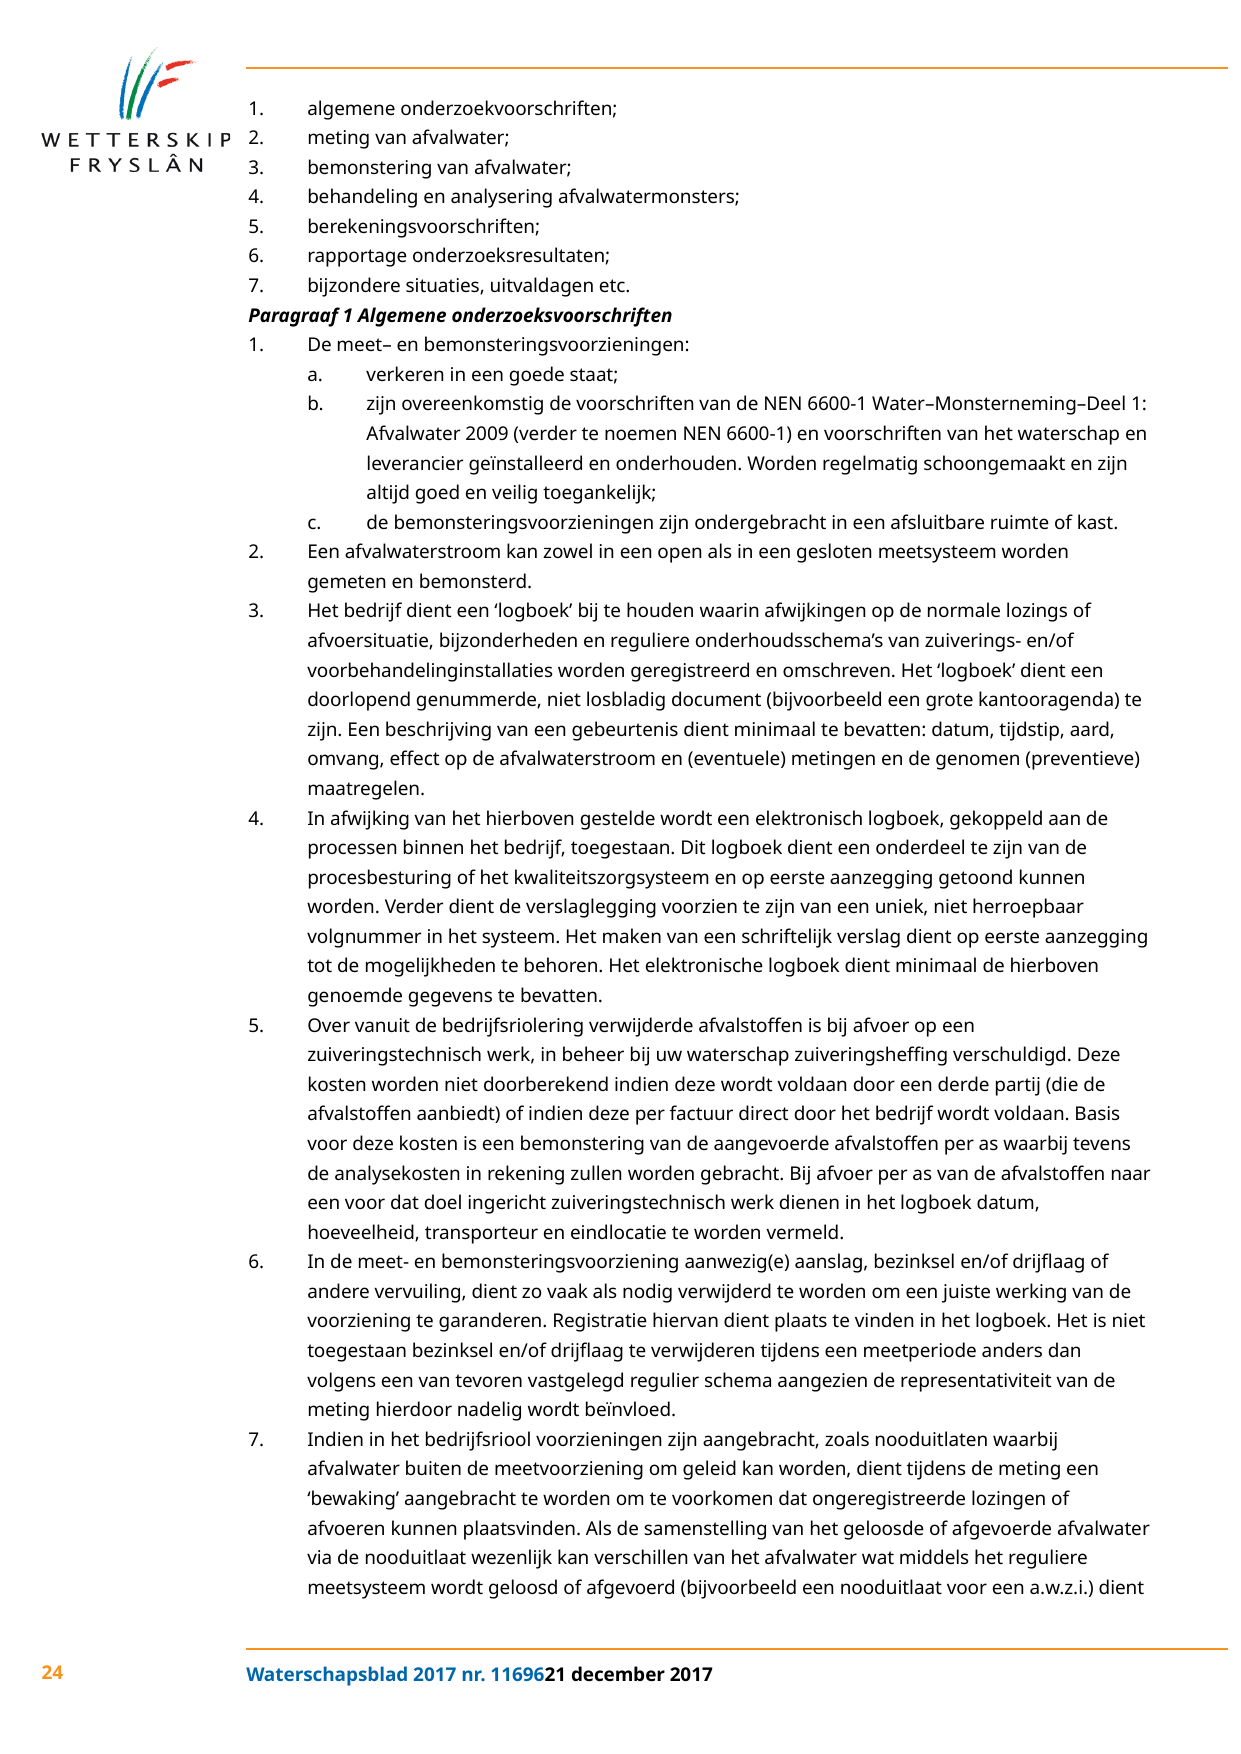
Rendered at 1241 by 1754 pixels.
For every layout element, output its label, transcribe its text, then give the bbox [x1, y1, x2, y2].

list bemonstering van afvalwater; [248, 154, 1152, 180]
list behandeling en analysering afvalwatermonsters; [248, 183, 1152, 209]
text Paragraaf 1 Algemene onderzoeksvoorschriften [248, 302, 1152, 328]
list algemene onderzoekvoorschriften; [248, 95, 1152, 121]
list Over vanuit de bedrijfsriolering verwijderde afvalstoffen is bij afvoer op een zuiveringstechnisch werk, in beheer bij uw waterschap zuiveringsheffing verschuldigd. Deze kosten worden niet doorberekend indien deze wordt voldaan door een derde partij (die de afvalstoffen aanbiedt) of indien deze per factuur direct door het bedrijf wordt voldaan. Basis voor deze kosten is een bemonstering van de aangevoerde afvalstoffen per as waarbij tevens de analysekosten in rekening zullen worden gebracht. Bij afvoer per as van de afvalstoffen naar een voor dat doel ingericht zuiveringstechnisch werk dienen in het logboek datum, hoeveelheid, transporteur en eindlocatie te worden vermeld. [248, 1012, 1152, 1245]
list In de meet- en bemonsteringsvoorziening aanwezig(e) aanslag, bezinksel en/of drijflaag of andere vervuiling, dient zo vaak als nodig verwijderd te worden om een juiste werking van de voorziening te garanderen. Registratie hiervan dient plaats te vinden in het logboek. Het is niet toegestaan bezinksel en/of drijflaag te verwijderen tijdens een meetperiode anders dan volgens een van tevoren vastgelegd regulier schema aangezien de representativiteit van de meting hierdoor nadelig wordt beïnvloed. [248, 1248, 1152, 1422]
list De meet– en bemonsteringsvoorzieningen: [248, 331, 1152, 357]
list Het bedrijf dient een ‘logboek’ bij te houden waarin afwijkingen op de normale lozings of afvoersituatie, bijzonderheden en reguliere onderhoudsschema’s van zuiverings- en/of voorbehandelinginstallaties worden geregistreerd en omschreven. Het ‘logboek’ dient een doorlopend genummerde, niet losbladig document (bijvoorbeeld een grote kantooragenda) te zijn. Een beschrijving van een gebeurtenis dient minimaal te bevatten: datum, tijdstip, aard, omvang, effect op de afvalwaterstroom en (eventuele) metingen en de genomen (preventieve) maatregelen. [248, 598, 1152, 801]
list bijzondere situaties, uitvaldagen etc. [248, 272, 1152, 298]
list In afwijking van het hierboven gestelde wordt een elektronisch logboek, gekoppeld aan de processen binnen het bedrijf, toegestaan. Dit logboek dient een onderdeel te zijn van de procesbesturing of het kwaliteitszorgsysteem en op eerste aanzegging getoond kunnen worden. Verder dient de verslaglegging voorzien te zijn van een uniek, niet herroepbaar volgnummer in het systeem. Het maken van een schriftelijk verslag dient op eerste aanzegging tot de mogelijkheden te behoren. Het elektronische logboek dient minimaal de hierboven genoemde gegevens te bevatten. [248, 805, 1152, 1008]
list de bemonsteringsvoorzieningen zijn ondergebracht in een afsluitbare ruimte of kast. [307, 509, 1152, 535]
list meting van afvalwater; [248, 124, 1152, 150]
list Een afvalwaterstroom kan zowel in een open als in een gesloten meetsysteem worden gemeten en bemonsterd. [248, 538, 1152, 594]
list rapportage onderzoeksresultaten; [248, 243, 1152, 268]
list verkeren in een goede staat; [307, 361, 1152, 387]
list Indien in het bedrijfsriool voorzieningen zijn aangebracht, zoals nooduitlaten waarbij afvalwater buiten de meetvoorziening om geleid kan worden, dient tijdens de meting een ‘bewaking’ aangebracht te worden om te voorkomen dat ongeregistreerde lozingen of afvoeren kunnen plaatsvinden. Als de samenstelling van het geloosde of afgevoerde afvalwater via de nooduitlaat wezenlijk kan verschillen van het afvalwater wat middels het reguliere meetsysteem wordt geloosd of afgevoerd (bijvoorbeeld een nooduitlaat voor een a.w.z.i.) dient [248, 1426, 1152, 1600]
picture [41, 47, 231, 172]
list berekeningsvoorschriften; [248, 213, 1152, 239]
list zijn overeenkomstig de voorschriften van de NEN 6600-1 Water–Monsterneming–Deel 1: Afvalwater 2009 (verder te noemen NEN 6600-1) en voorschriften van het waterschap en leverancier geïnstalleerd en onderhouden. Worden regelmatig schoongemaakt en zijn altijd goed en veilig toegankelijk; [307, 391, 1152, 505]
